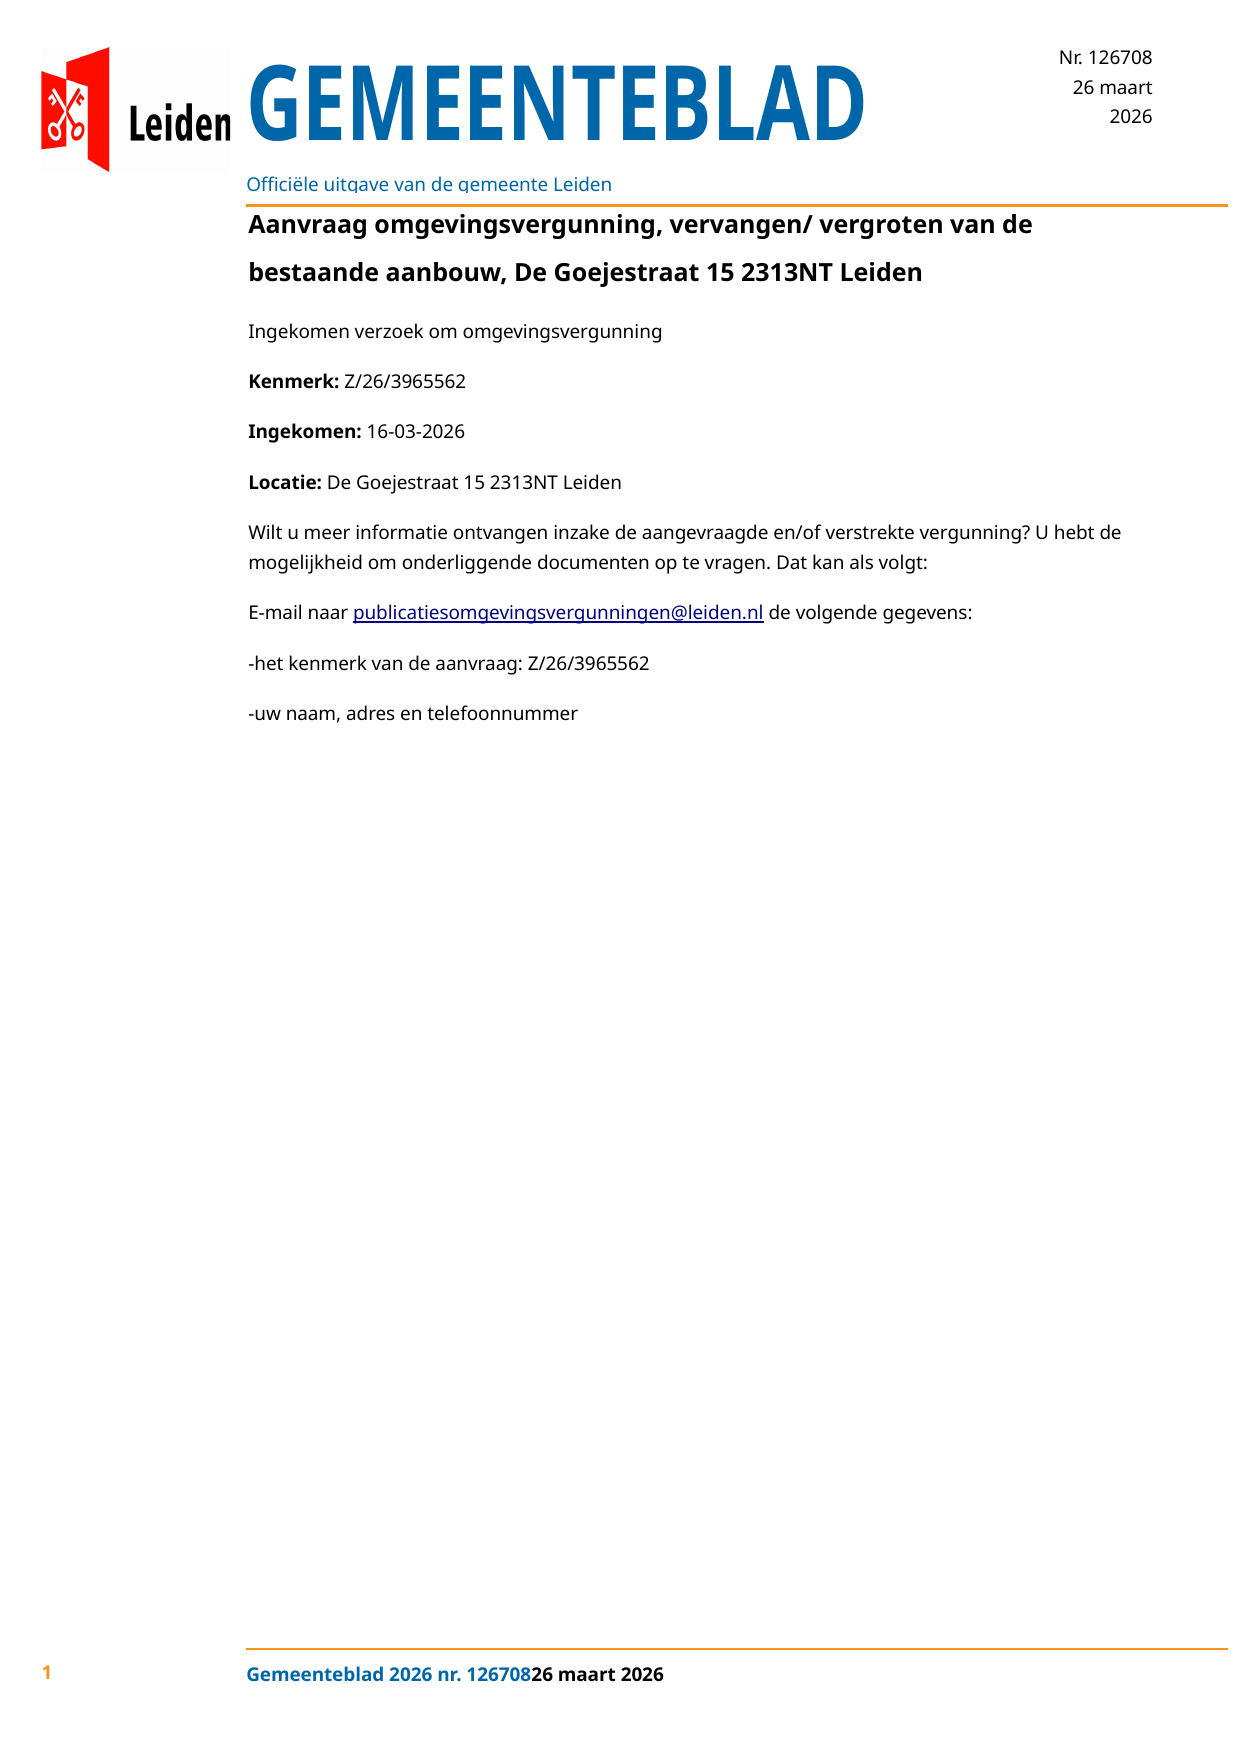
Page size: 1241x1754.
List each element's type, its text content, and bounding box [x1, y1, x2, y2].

text -uw naam, adres en telefoonnummer [248, 700, 1152, 726]
text Kenmerk: Z/26/3965562 [248, 368, 1152, 394]
text Ingekomen: 16-03-2026 [248, 419, 1152, 444]
text E-mail naar publicatiesomgevingsvergunningen@leiden.nl de volgende gegevens: [248, 599, 1152, 625]
text Ingekomen verzoek om omgevingsvergunning [248, 318, 1152, 344]
text Aanvraag omgevingsvergunning, vervangen/ vergroten van de bestaande aanbouw, De Goejestraat 15 2313NT Leiden [248, 207, 1152, 288]
text Wilt u meer informatie ontvangen inzake de aangevraagde en/of verstrekte vergunning? U hebt de mogelijkheid om onderliggende documenten op te vragen. Dat kan als volgt: [248, 519, 1152, 575]
text -het kenmerk van de aanvraag: Z/26/3965562 [248, 650, 1152, 676]
picture [41, 47, 231, 172]
text Locatie: De Goejestraat 15 2313NT Leiden [248, 469, 1152, 495]
